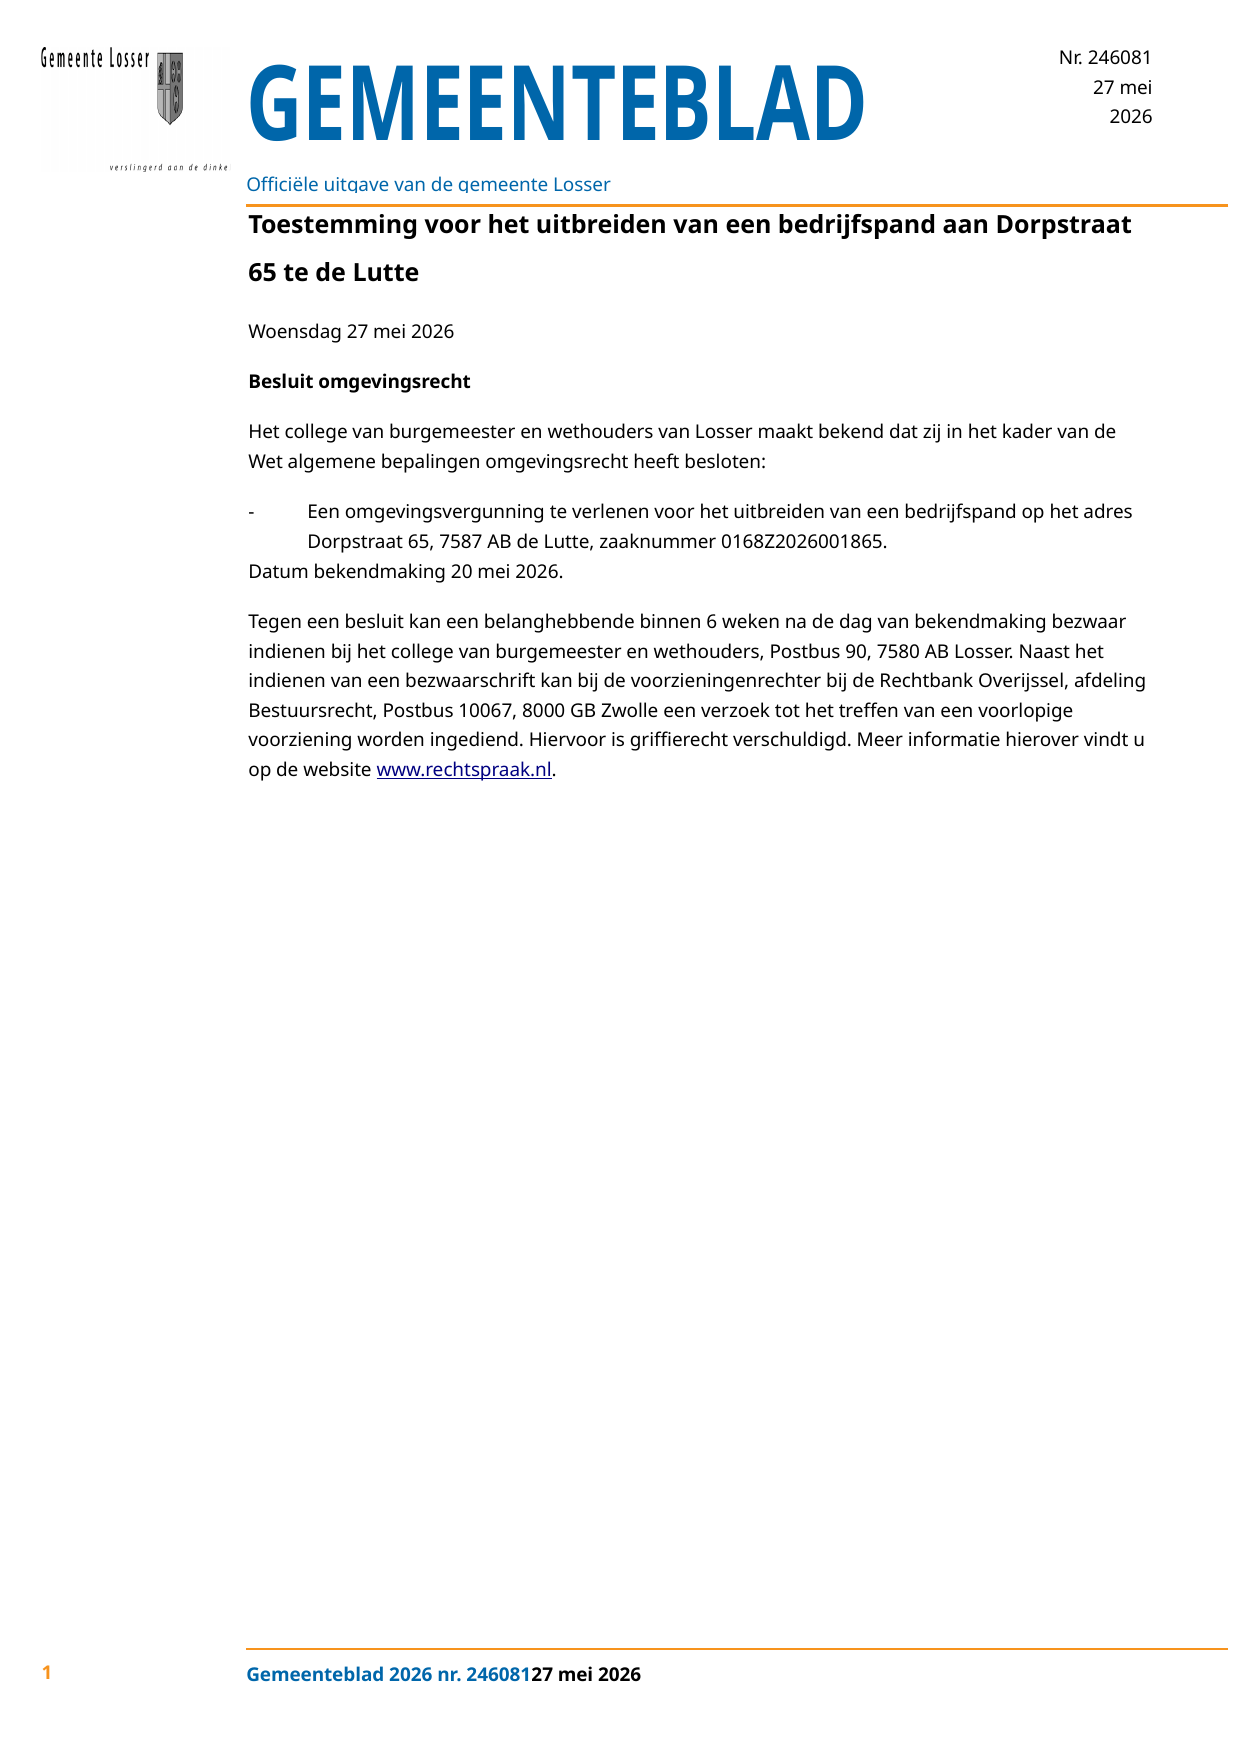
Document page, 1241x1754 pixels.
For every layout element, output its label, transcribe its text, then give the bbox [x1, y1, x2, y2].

text Woensdag 27 mei 2026 [248, 318, 1152, 344]
text Besluit omgevingsrecht [248, 368, 1152, 394]
list Een omgevingsvergunning te verlenen voor het uitbreiden van een bedrijfspand op het adres Dorpstraat 65, 7587 AB de Lutte, zaaknummer 0168Z2026001865. [248, 499, 1152, 554]
text Tegen een besluit kan een belanghebbende binnen 6 weken na de dag van bekendmaking bezwaar indienen bij het college van burgemeester en wethouders, Postbus 90, 7580 AB Losser. Naast het indienen van een bezwaarschrift kan bij de voorzieningenrechter bij de Rechtbank Overijssel, afdeling Bestuursrecht, Postbus 10067, 8000 GB Zwolle een verzoek tot het treffen van een voorlopige voorziening worden ingediend. Hiervoor is griffierecht verschuldigd. Meer informatie hierover vindt u op de website www.rechtspraak.nl. [248, 608, 1152, 782]
text Datum bekendmaking 20 mei 2026. [248, 558, 1152, 584]
picture [41, 47, 231, 172]
text Toestemming voor het uitbreiden van een bedrijfspand aan Dorpstraat 65 te de Lutte [248, 207, 1152, 288]
text Het college van burgemeester en wethouders van Losser maakt bekend dat zij in het kader van de Wet algemene bepalingen omgevingsrecht heeft besloten: [248, 419, 1152, 474]
